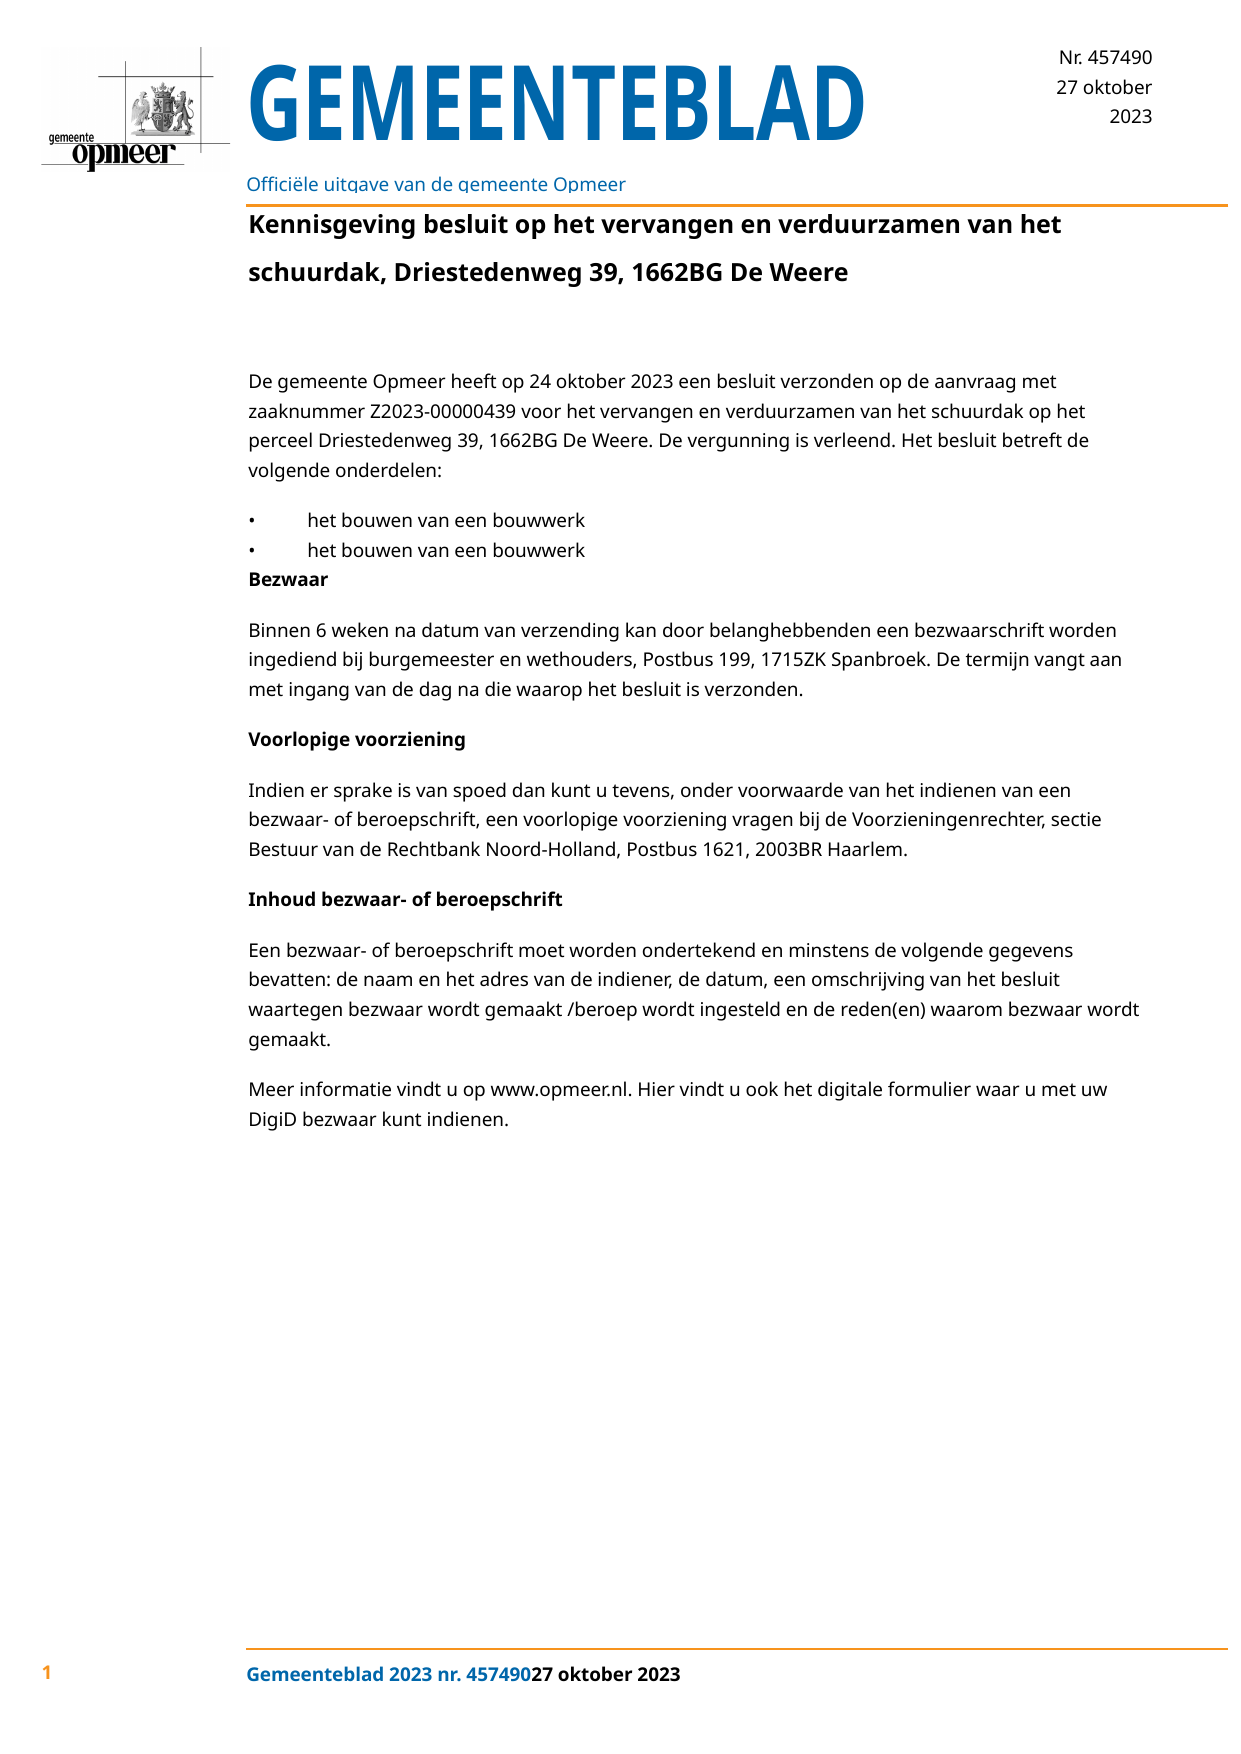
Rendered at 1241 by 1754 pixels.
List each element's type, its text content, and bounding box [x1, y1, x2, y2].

text Meer informatie vindt u op www.opmeer.nl. Hier vindt u ook het digitale formulier waar u met uw DigiD bezwaar kunt indienen. [248, 1076, 1152, 1132]
text Een bezwaar- of beroepschrift moet worden ondertekend en minstens de volgende gegevens bevatten: de naam en het adres van de indiener, de datum, een omschrijving van het besluit waartegen bezwaar wordt gemaakt /beroep wordt ingesteld en de reden(en) waarom bezwaar wordt gemaakt. [248, 937, 1152, 1052]
text De gemeente Opmeer heeft op 24 oktober 2023 een besluit verzonden op de aanvraag met zaaknummer Z2023-00000439 voor het vervangen en verduurzamen van het schuurdak op het perceel Driestedenweg 39, 1662BG De Weere. De vergunning is verleend. Het besluit betreft de volgende onderdelen: [248, 368, 1152, 483]
text Voorlopige voorziening [248, 727, 1152, 752]
list het bouwen van een bouwwerk [248, 507, 1152, 533]
text Kennisgeving besluit op het vervangen en verduurzamen van het schuurdak, Driestedenweg 39, 1662BG De Weere [248, 207, 1152, 288]
text Bezwaar [248, 567, 1152, 592]
picture [41, 47, 231, 172]
text Indien er sprake is van spoed dan kunt u tevens, onder voorwaarde van het indienen van een bezwaar- of beroepschrift, een voorlopige voorziening vragen bij de Voorzieningenrechter, sectie Bestuur van de Rechtbank Noord-Holland, Postbus 1621, 2003BR Haarlem. [248, 777, 1152, 862]
text Binnen 6 weken na datum van verzending kan door belanghebbenden een bezwaarschrift worden ingediend bij burgemeester en wethouders, Postbus 199, 1715ZK Spanbroek. De termijn vangt aan met ingang van de dag na die waarop het besluit is verzonden. [248, 617, 1152, 702]
text Inhoud bezwaar- of beroepschrift [248, 887, 1152, 912]
list het bouwen van een bouwwerk [248, 537, 1152, 563]
